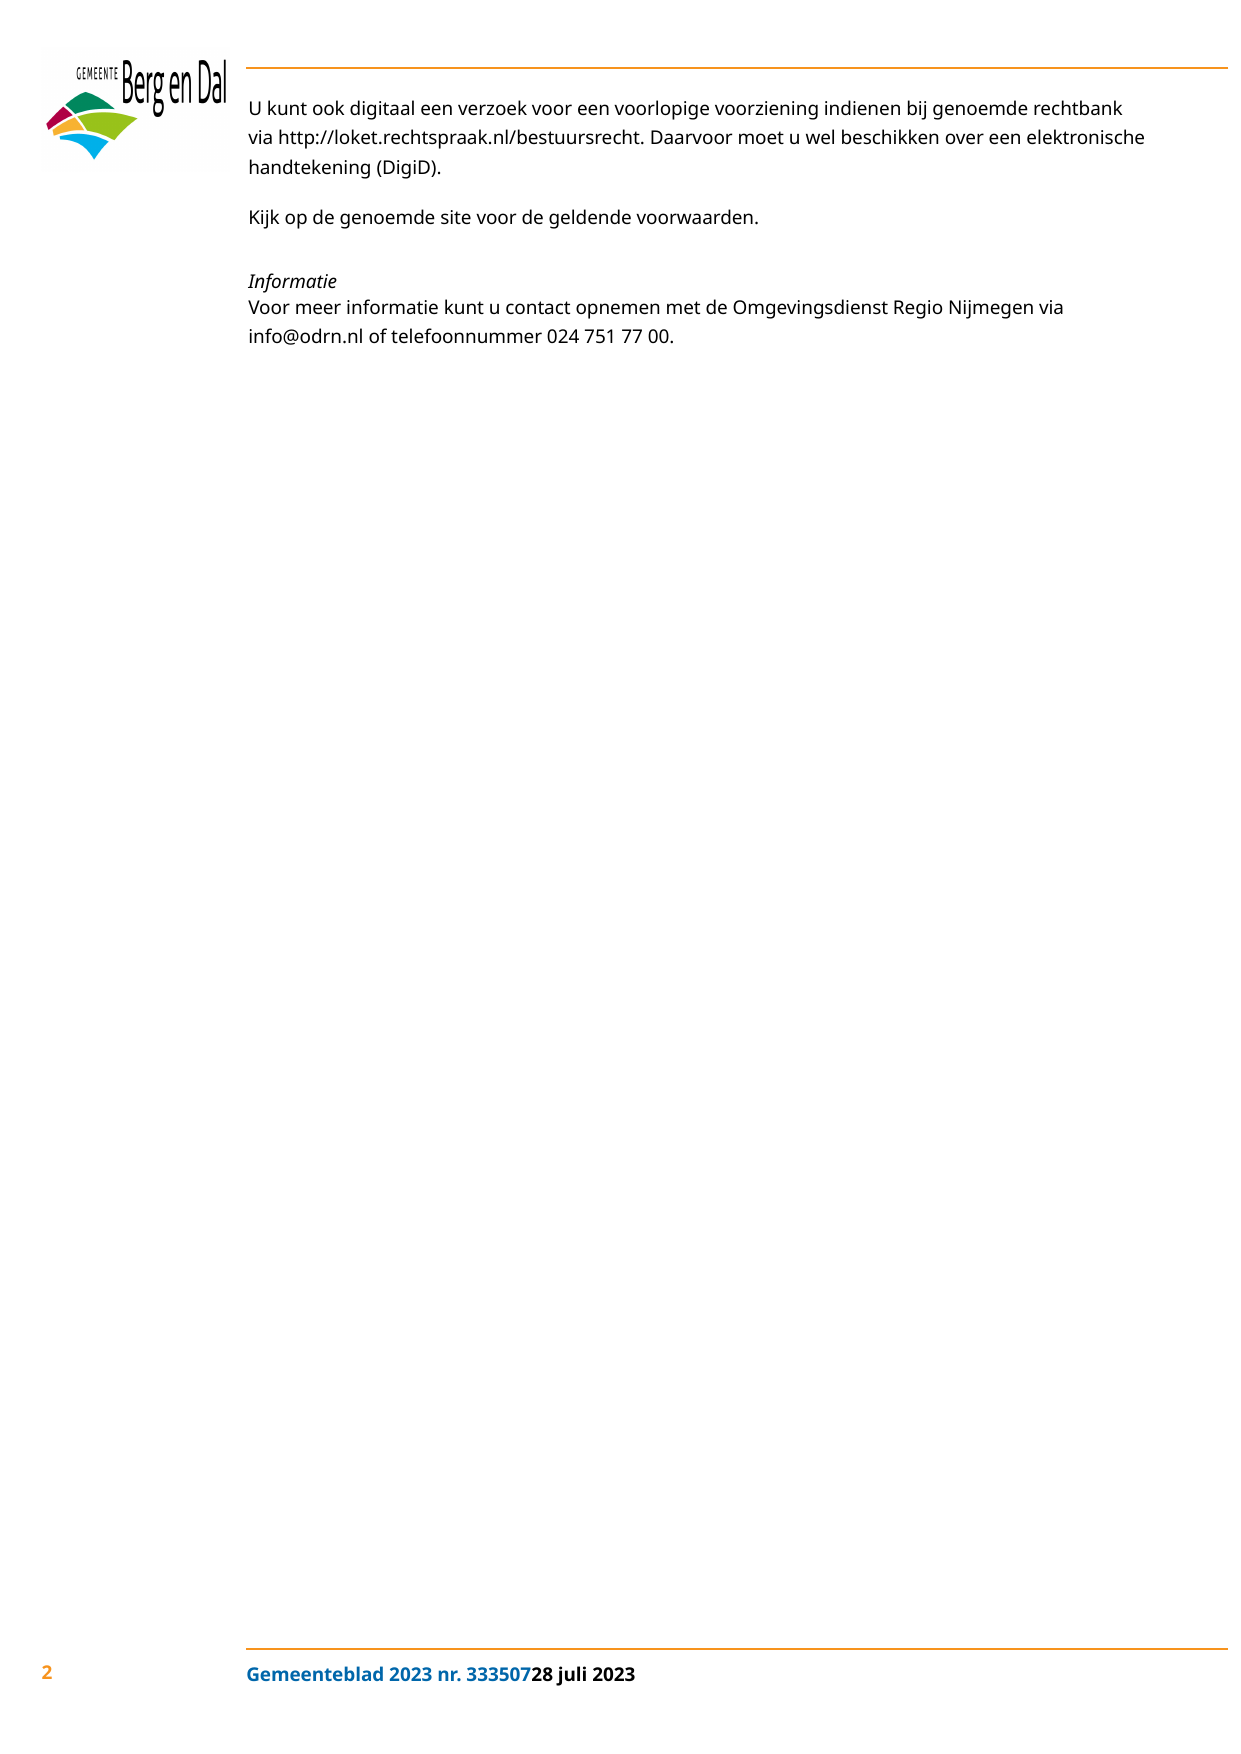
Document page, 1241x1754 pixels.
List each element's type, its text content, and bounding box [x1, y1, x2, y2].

picture [41, 47, 231, 172]
text U kunt ook digitaal een verzoek voor een voorlopige voorziening indienen bij genoemde rechtbank via http://loket.rechtspraak.nl/bestuursrecht. Daarvoor moet u wel beschikken over een elektronische handtekening (DigiD). [248, 95, 1152, 180]
text Informatie [248, 268, 1152, 294]
text Voor meer informatie kunt u contact opnemen met de Omgevingsdienst Regio Nijmegen via info@odrn.nl of telefoonnummer 024 751 77 00. [248, 294, 1152, 349]
text Kijk op de genoemde site voor de geldende voorwaarden. [248, 204, 1152, 230]
